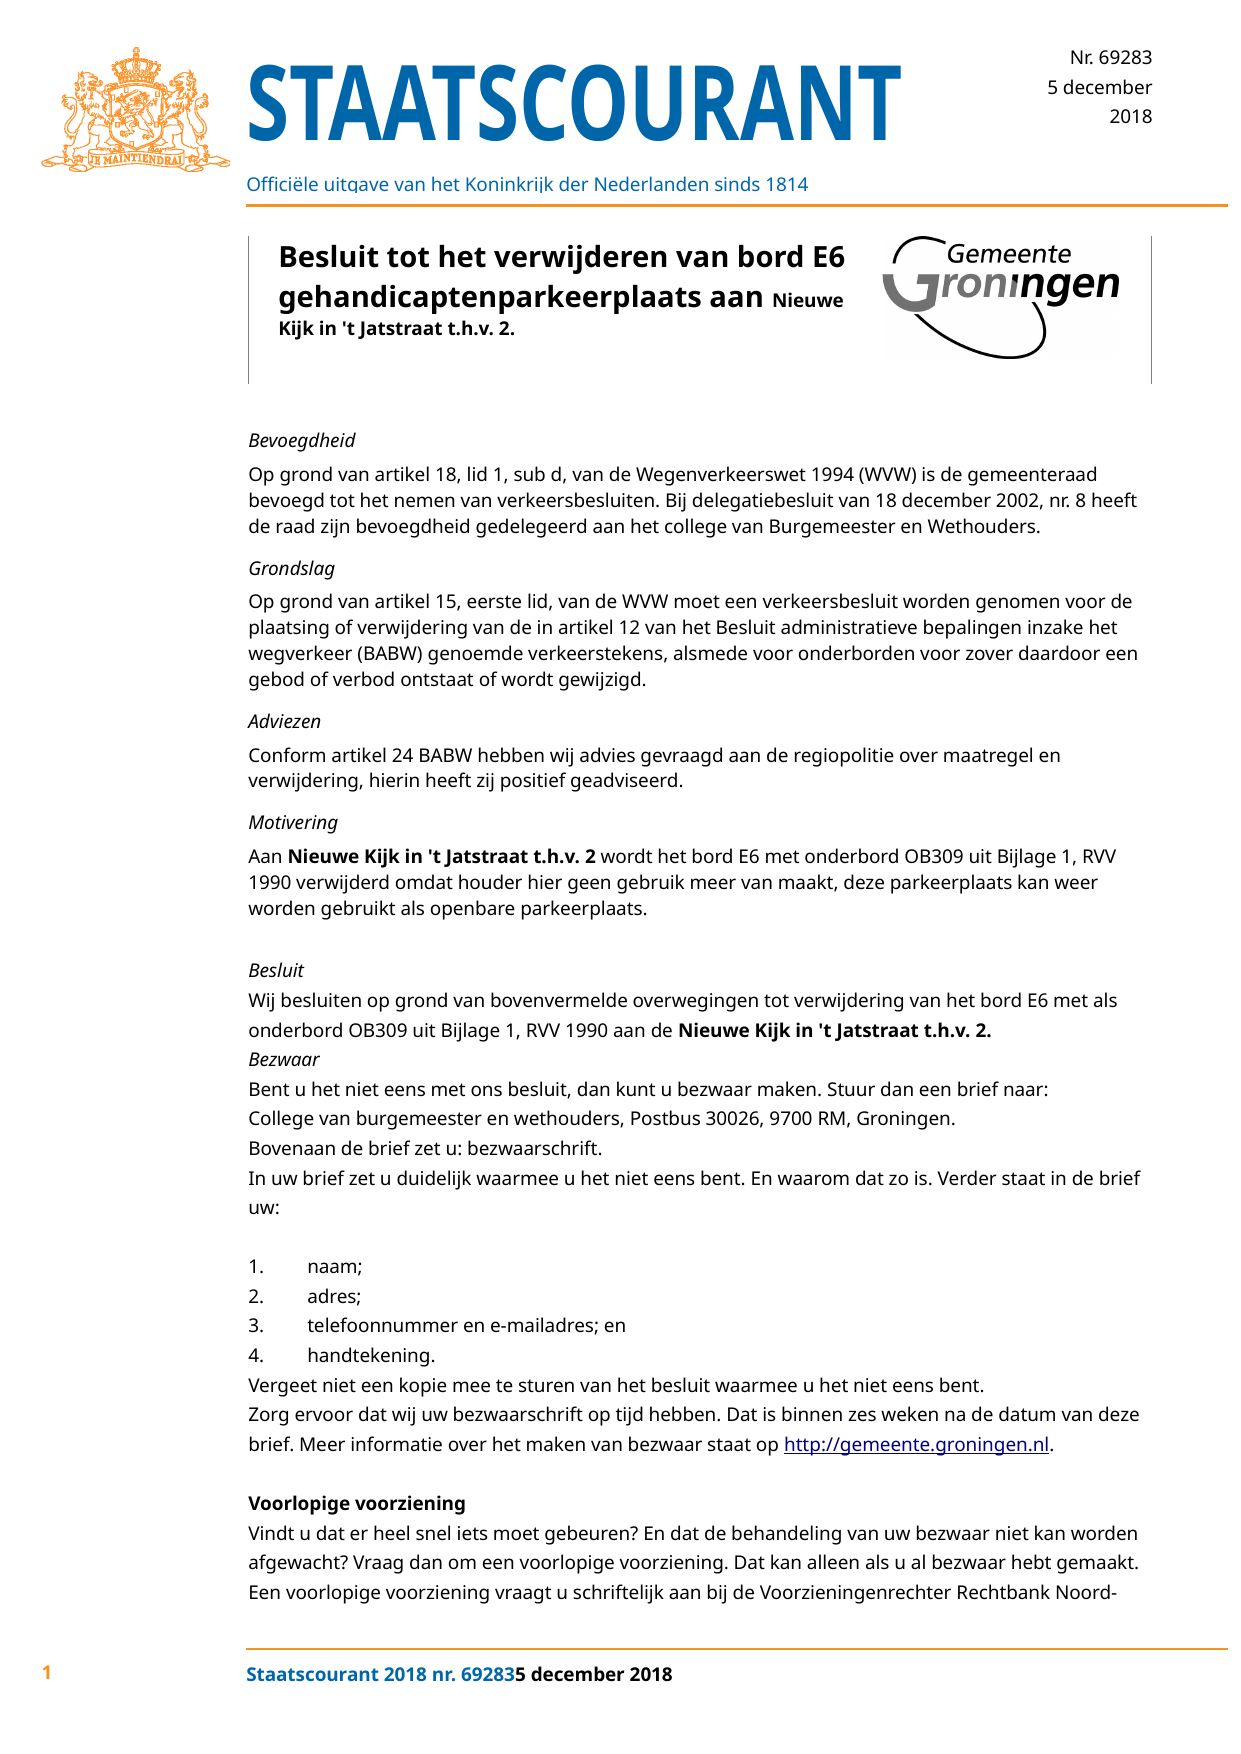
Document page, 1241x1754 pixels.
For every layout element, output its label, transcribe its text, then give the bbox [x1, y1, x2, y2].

text In uw brief zet u duidelijk waarmee u het niet eens bent. En waarom dat zo is. Verder staat in de brief uw: [248, 1165, 1152, 1220]
text Aan Nieuwe Kijk in 't Jatstraat t.h.v. 2 wordt het bord E6 met onderbord OB309 uit Bijlage 1, RVV 1990 verwijderd omdat houder hier geen gebruik meer van maakt, deze parkeerplaats kan weer worden gebruikt als openbare parkeerplaats. [248, 843, 1152, 921]
text Bent u het niet eens met ons besluit, dan kunt u bezwaar maken. Stuur dan een brief naar: [248, 1076, 1152, 1102]
text Bevoegdheid [248, 427, 1152, 453]
table_header [1119, 236, 1151, 358]
text College van burgemeester en wethouders, Postbus 30026, 9700 RM, Groningen. [248, 1106, 1152, 1131]
text Motivering [248, 809, 1152, 835]
text Voorlopige voorziening [248, 1490, 1152, 1516]
text Wij besluiten op grond van bovenvermelde overwegingen tot verwijdering van het bord E6 met als onderbord OB309 uit Bijlage 1, RVV 1990 aan de Nieuwe Kijk in 't Jatstraat t.h.v. 2. [248, 987, 1152, 1043]
text Op grond van artikel 15, eerste lid, van de WVW moet een verkeersbesluit worden genomen voor de plaatsing of verwijdering van de in artikel 12 van het Besluit administratieve bepalingen inzake het wegverkeer (BABW) genoemde verkeerstekens, alsmede voor onderborden voor zover daardoor een gebod of verbod ontstaat of wordt gewijzigd. [248, 589, 1152, 692]
picture [41, 47, 231, 172]
table_header [850, 359, 1151, 384]
text Vergeet niet een kopie mee te sturen van het besluit waarmee u het niet eens bent. [248, 1372, 1152, 1398]
list handtekening. [248, 1342, 1152, 1368]
text Adviezen [248, 708, 1152, 733]
text Op grond van artikel 18, lid 1, sub d, van de Wegenverkeerswet 1994 (WVW) is de gemeenteraad bevoegd tot het nemen van verkeersbesluiten. Bij delegatiebesluit van 18 december 2002, nr. 8 heeft de raad zijn bevoegdheid gedelegeerd aan het college van Burgemeester en Wethouders. [248, 461, 1152, 538]
text Bovenaan de brief zet u: bezwaarschrift. [248, 1135, 1152, 1161]
picture [882, 236, 1119, 359]
text Grondslag [248, 555, 1152, 580]
text Vindt u dat er heel snel iets moet gebeuren? En dat de behandeling van uw bezwaar niet kan worden afgewacht? Vraag dan om een voorlopige voorziening. Dat kan alleen als u al bezwaar hebt gemaakt. Een voorlopige voorziening vraagt u schriftelijk aan bij de Voorzieningenrechter Rechtbank Noord- [248, 1520, 1152, 1605]
list telefoonnummer en e-mailadres; en [248, 1313, 1152, 1338]
list naam; [248, 1253, 1152, 1279]
table_header [850, 236, 882, 358]
text Conform artikel 24 BABW hebben wij advies gevraagd aan de regiopolitie over maatregel en verwijdering, hierin heeft zij positief geadviseerd. [248, 742, 1152, 793]
table_header Besluit tot het verwijderen van bord E6 gehandicaptenparkeerplaats aan Nieuwe Kijk in 't Jatstraat t.h.v. 2. [249, 236, 850, 384]
text Bezwaar [248, 1046, 1152, 1072]
text Besluit [248, 958, 1152, 983]
text Zorg ervoor dat wij uw bezwaarschrift op tijd hebben. Dat is binnen zes weken na de datum van deze brief. Meer informatie over het maken van bezwaar staat op http://gemeente.groningen.nl. [248, 1401, 1152, 1457]
list adres; [248, 1283, 1152, 1309]
